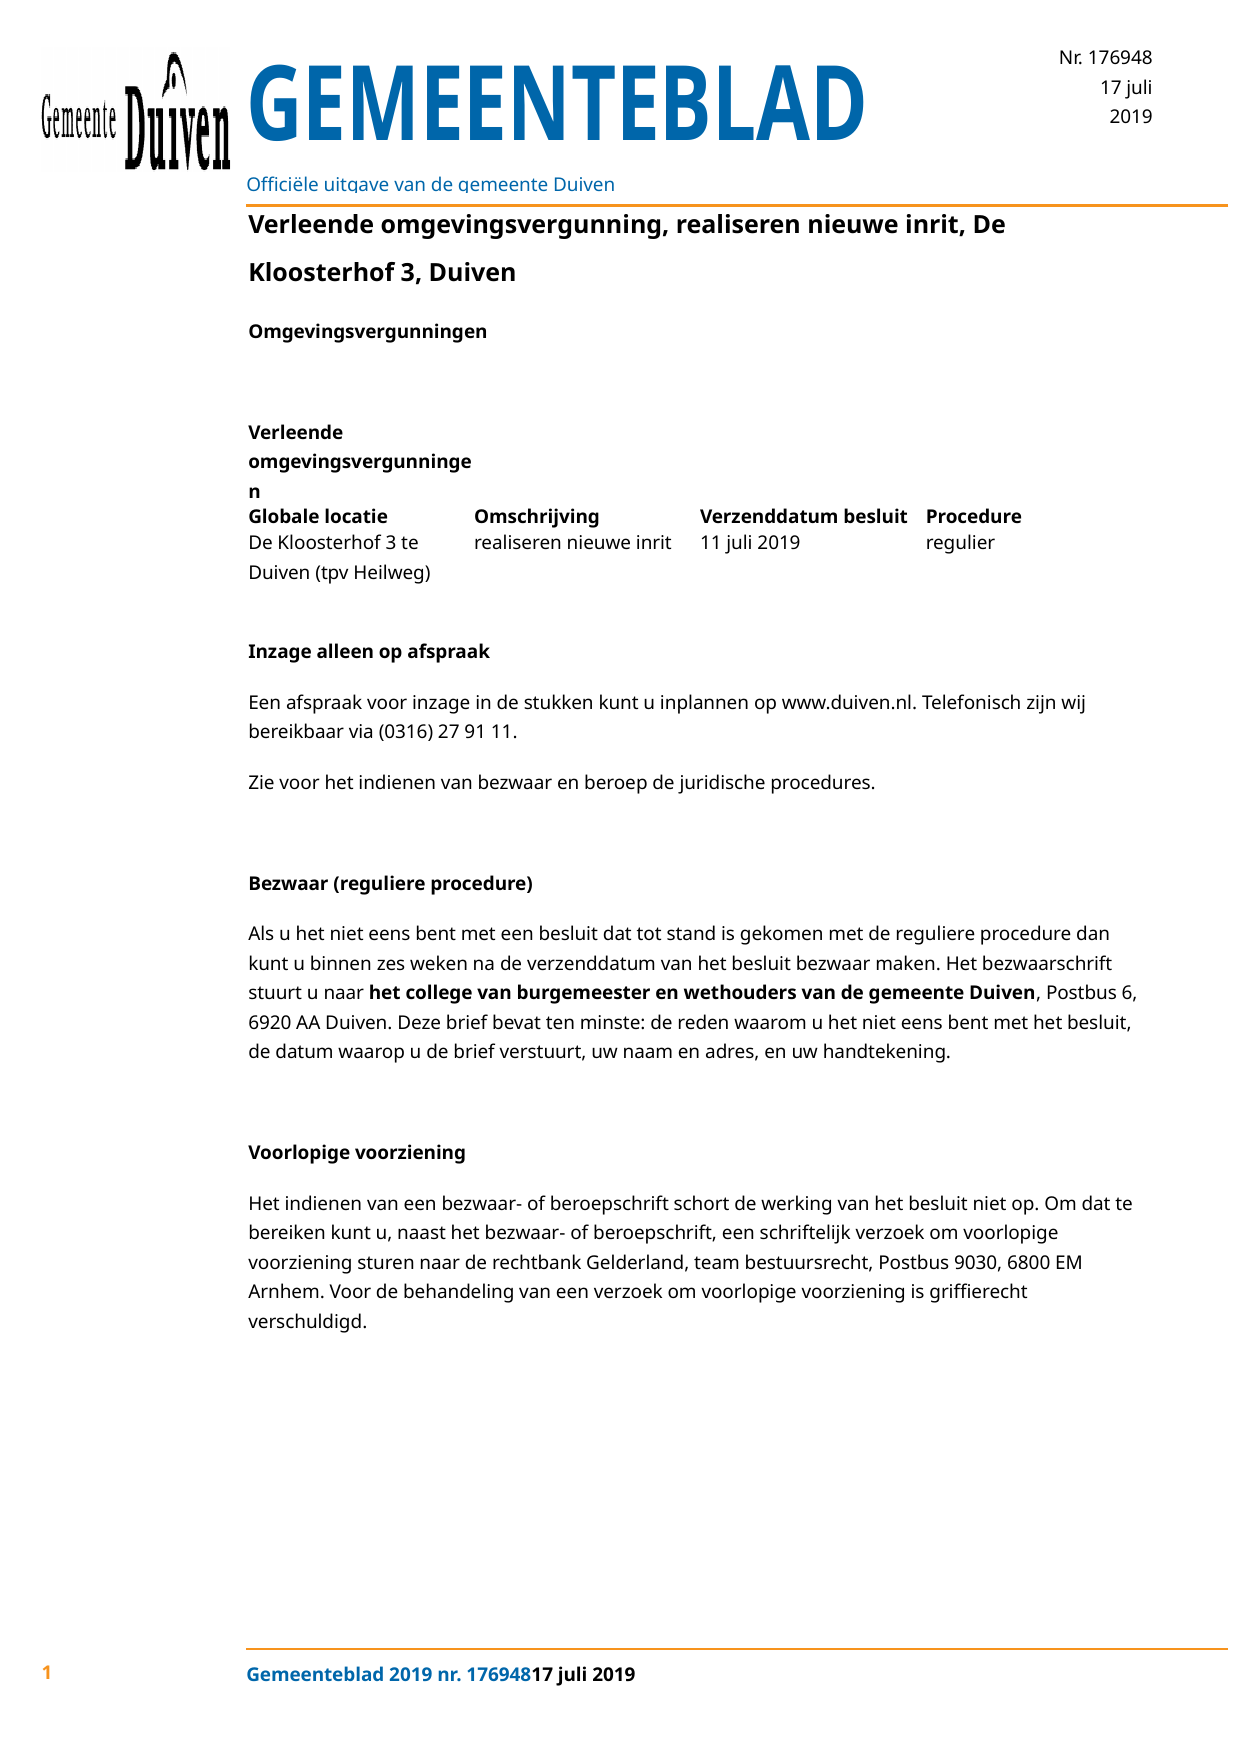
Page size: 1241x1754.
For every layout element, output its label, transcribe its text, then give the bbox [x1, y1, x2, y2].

table_cell Procedure [926, 504, 1152, 529]
table_cell 11 juli 2019 [700, 530, 926, 585]
table_cell De Kloosterhof 3 te Duiven (tpv Heilweg) [248, 530, 474, 585]
text Verleende omgevingsvergunning, realiseren nieuwe inrit, De Kloosterhof 3, Duiven [248, 207, 1152, 288]
text Voorlopige voorziening [248, 1139, 1152, 1165]
table_header [926, 419, 1152, 504]
text Een afspraak voor inzage in de stukken kunt u inplannen op www.duiven.nl. Telefonisch zijn wij bereikbaar via (0316) 27 91 11. [248, 689, 1152, 744]
table_cell Globale locatie [248, 504, 474, 529]
table_header Verleende omgevingsvergunningen [248, 419, 474, 504]
table_header [700, 419, 926, 504]
text Inzage alleen op afspraak [248, 638, 1152, 664]
table_cell regulier [926, 530, 1152, 585]
text Het indienen van een bezwaar- of beroepschrift schort de werking van het besluit niet op. Om dat te bereiken kunt u, naast het bezwaar- of beroepschrift, een schriftelijk verzoek om voorlopige voorziening sturen naar de rechtbank Gelderland, team bestuursrecht, Postbus 9030, 6800 EM Arnhem. Voor de behandeling van een verzoek om voorlopige voorziening is griffierecht verschuldigd. [248, 1190, 1152, 1334]
table_cell realiseren nieuwe inrit [474, 530, 700, 585]
text Bezwaar (reguliere procedure) [248, 870, 1152, 895]
text Omgevingsvergunningen [248, 318, 1152, 344]
table_cell Verzenddatum besluit [700, 504, 926, 529]
table_header [474, 419, 700, 504]
table_cell Omschrijving [474, 504, 700, 529]
picture [41, 47, 231, 172]
text Als u het niet eens bent met een besluit dat tot stand is gekomen met de reguliere procedure dan kunt u binnen zes weken na de verzenddatum van het besluit bezwaar maken. Het bezwaarschrift stuurt u naar het college van burgemeester en wethouders van de gemeente Duiven, Postbus 6, 6920 AA Duiven. Deze brief bevat ten minste: de reden waarom u het niet eens bent met het besluit, de datum waarop u de brief verstuurt, uw naam en adres, en uw handtekening. [248, 920, 1152, 1064]
text Zie voor het indienen van bezwaar en beroep de juridische procedures. [248, 769, 1152, 794]
